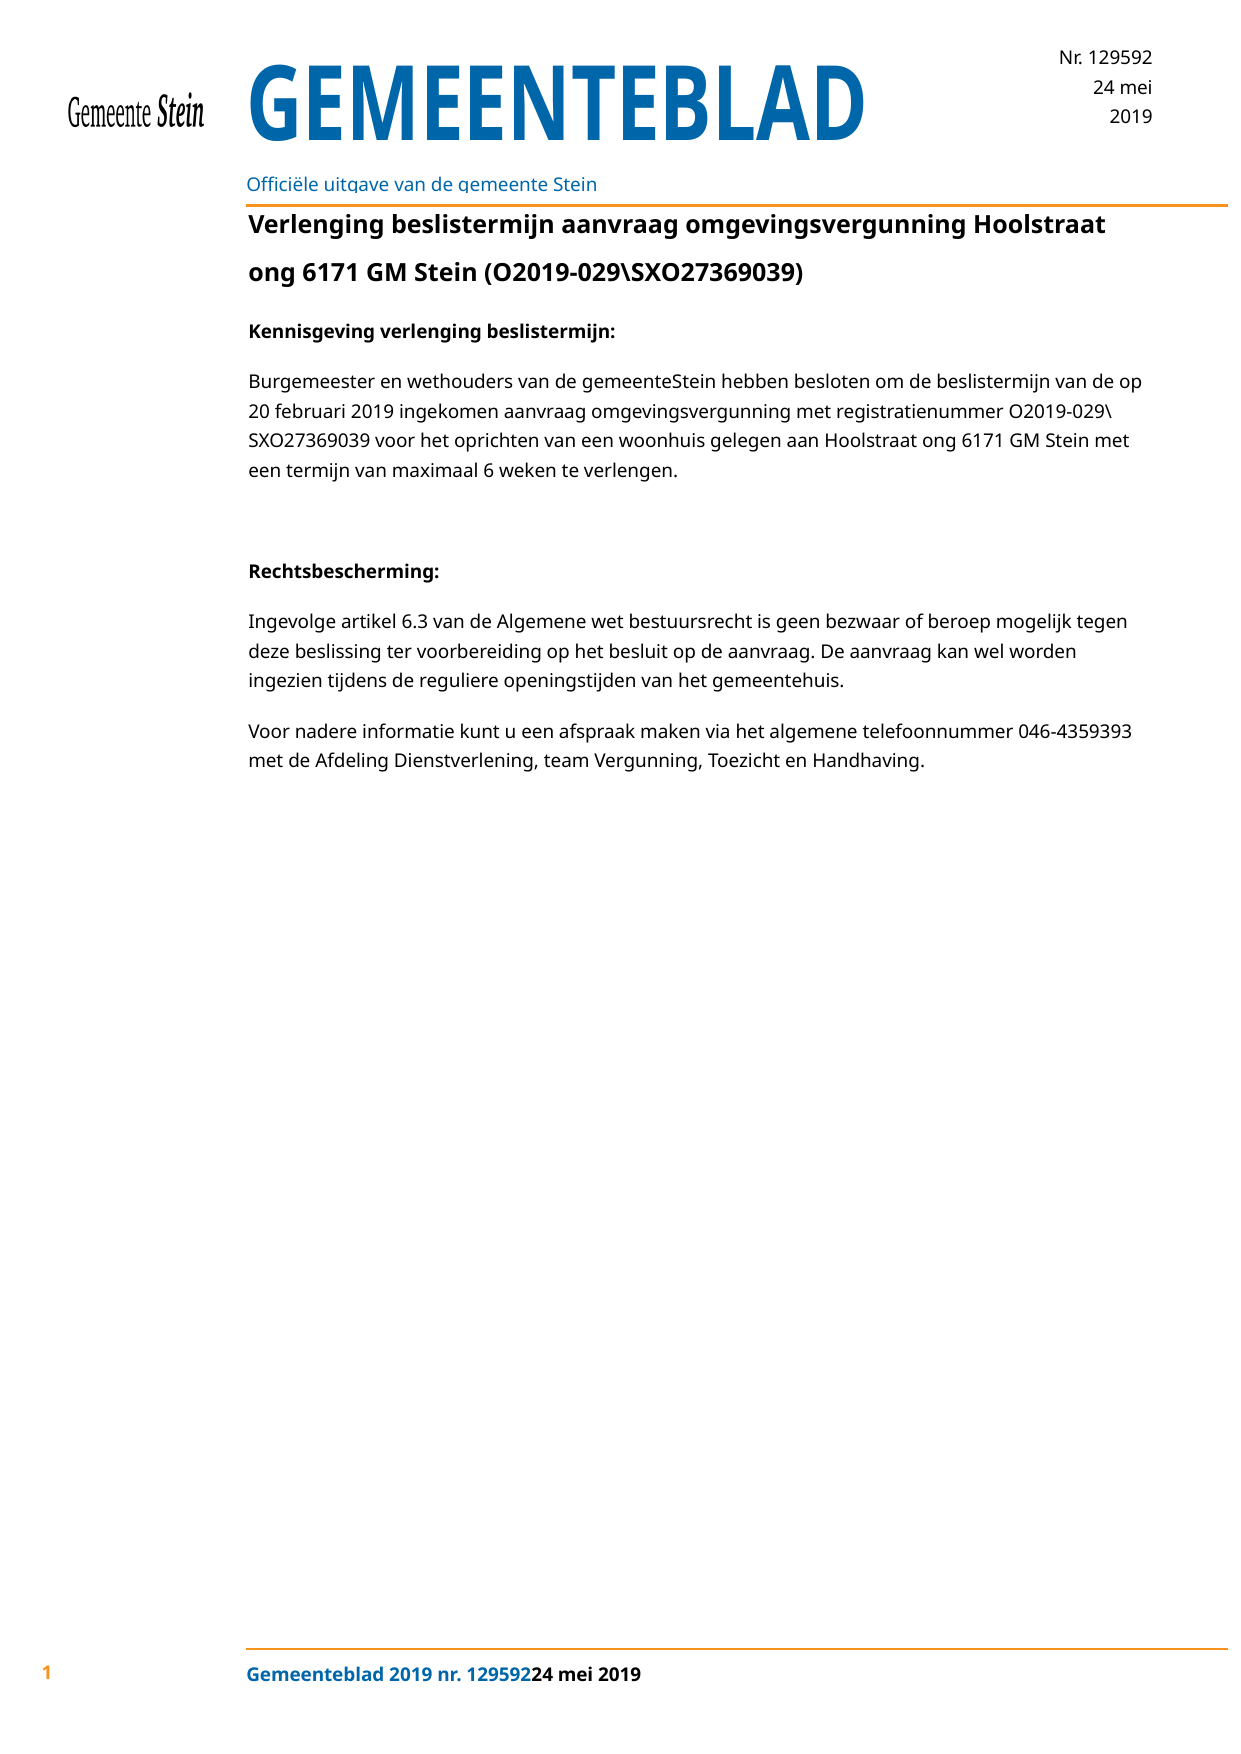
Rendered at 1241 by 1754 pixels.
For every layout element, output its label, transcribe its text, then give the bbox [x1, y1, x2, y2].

text Burgemeester en wethouders van de gemeenteStein hebben besloten om de beslistermijn van de op 20 februari 2019 ingekomen aanvraag omgevingsvergunning met registratienummer O2019-029\SXO27369039 voor het oprichten van een woonhuis gelegen aan Hoolstraat ong 6171 GM Stein met een termijn van maximaal 6 weken te verlengen. [248, 368, 1152, 483]
text Ingevolge artikel 6.3 van de Algemene wet bestuursrecht is geen bezwaar of beroep mogelijk tegen deze beslissing ter voorbereiding op het besluit op de aanvraag. De aanvraag kan wel worden ingezien tijdens de reguliere openingstijden van het gemeentehuis. [248, 608, 1152, 693]
text Kennisgeving verlenging beslistermijn: [248, 318, 1152, 344]
text Rechtsbescherming: [248, 558, 1152, 584]
picture [41, 47, 231, 172]
text Verlenging beslistermijn aanvraag omgevingsvergunning Hoolstraat ong 6171 GM Stein (O2019-029\SXO27369039) [248, 207, 1152, 288]
text Voor nadere informatie kunt u een afspraak maken via het algemene telefoonnummer 046-4359393 met de Afdeling Dienstverlening, team Vergunning, Toezicht en Handhaving. [248, 718, 1152, 773]
